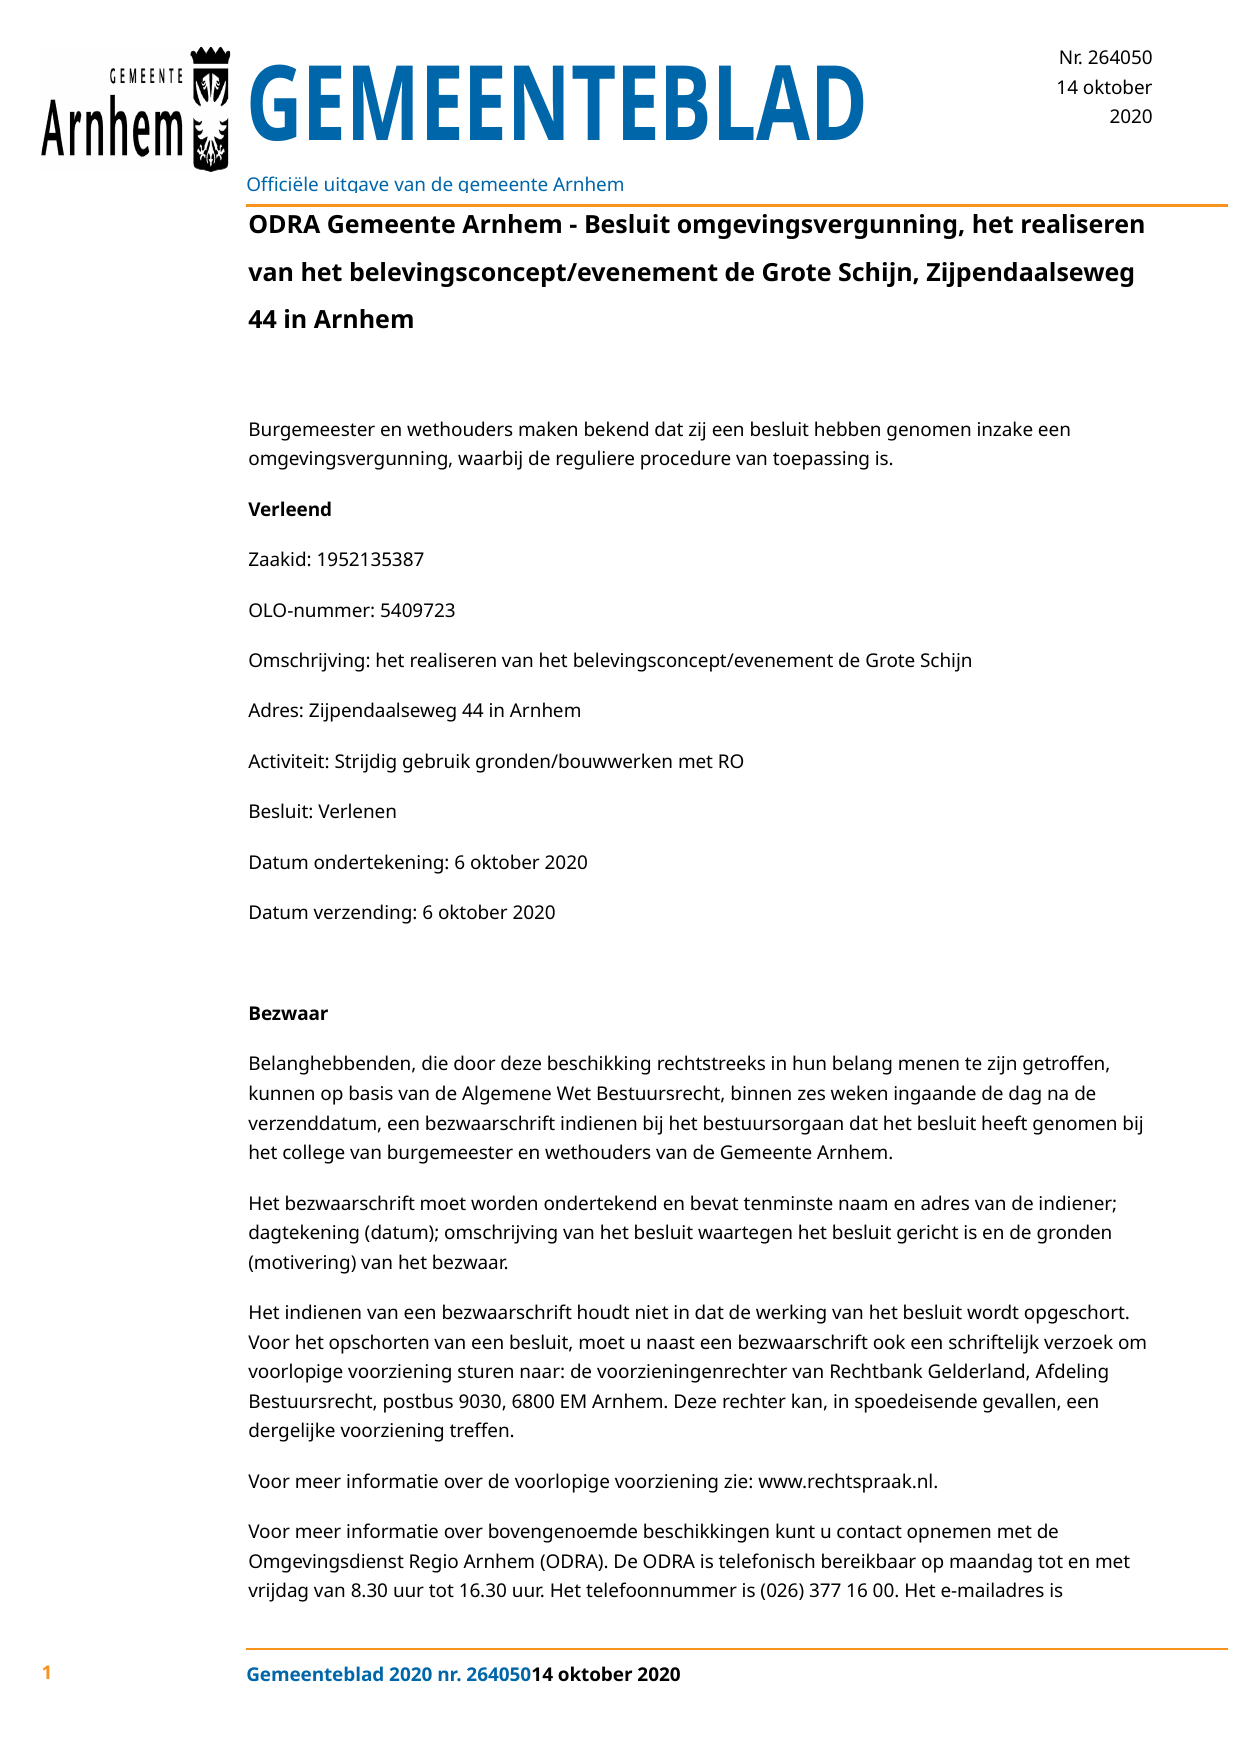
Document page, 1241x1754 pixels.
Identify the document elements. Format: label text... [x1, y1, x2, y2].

text Datum ondertekening: 6 oktober 2020 [248, 849, 1152, 874]
text Zaakid: 1952135387 [248, 546, 1152, 572]
text OLO-nummer: 5409723 [248, 597, 1152, 622]
text Het bezwaarschrift moet worden ondertekend en bevat tenminste naam en adres van de indiener; dagtekening (datum); omschrijving van het besluit waartegen het besluit gericht is en de gronden (motivering) van het bezwaar. [248, 1190, 1152, 1274]
text Belanghebbenden, die door deze beschikking rechtstreeks in hun belang menen te zijn getroffen, kunnen op basis van de Algemene Wet Bestuursrecht, binnen zes weken ingaande de dag na de verzenddatum, een bezwaarschrift indienen bij het bestuursorgaan dat het besluit heeft genomen bij het college van burgemeester en wethouders van de Gemeente Arnhem. [248, 1051, 1152, 1165]
text ODRA Gemeente Arnhem - Besluit omgevingsvergunning, het realiseren van het belevingsconcept/evenement de Grote Schijn, Zijpendaalseweg 44 in Arnhem [248, 207, 1152, 336]
text Verleend [248, 496, 1152, 522]
text Voor meer informatie over de voorlopige voorziening zie: www.rechtspraak.nl. [248, 1468, 1152, 1494]
text Voor meer informatie over bovengenoemde beschikkingen kunt u contact opnemen met de Omgevingsdienst Regio Arnhem (ODRA). De ODRA is telefonisch bereikbaar op maandag tot en met vrijdag van 8.30 uur tot 16.30 uur. Het telefoonnummer is (026) 377 16 00. Het e-mailadres is [248, 1518, 1152, 1603]
text Het indienen van een bezwaarschrift houdt niet in dat de werking van het besluit wordt opgeschort. Voor het opschorten van een besluit, moet u naast een bezwaarschrift ook een schriftelijk verzoek om voorlopige voorziening sturen naar: de voorzieningenrechter van Rechtbank Gelderland, Afdeling Bestuursrecht, postbus 9030, 6800 EM Arnhem. Deze rechter kan, in spoedeisende gevallen, een dergelijke voorziening treffen. [248, 1299, 1152, 1443]
text Datum verzending: 6 oktober 2020 [248, 899, 1152, 925]
picture [41, 47, 231, 172]
text Bezwaar [248, 1000, 1152, 1026]
text Besluit: Verlenen [248, 798, 1152, 824]
text Adres: Zijpendaalseweg 44 in Arnhem [248, 698, 1152, 723]
text Omschrijving: het realiseren van het belevingsconcept/evenement de Grote Schijn [248, 647, 1152, 673]
text Activiteit: Strijdig gebruik gronden/bouwwerken met RO [248, 748, 1152, 774]
text Burgemeester en wethouders maken bekend dat zij een besluit hebben genomen inzake een omgevingsvergunning, waarbij de reguliere procedure van toepassing is. [248, 416, 1152, 471]
